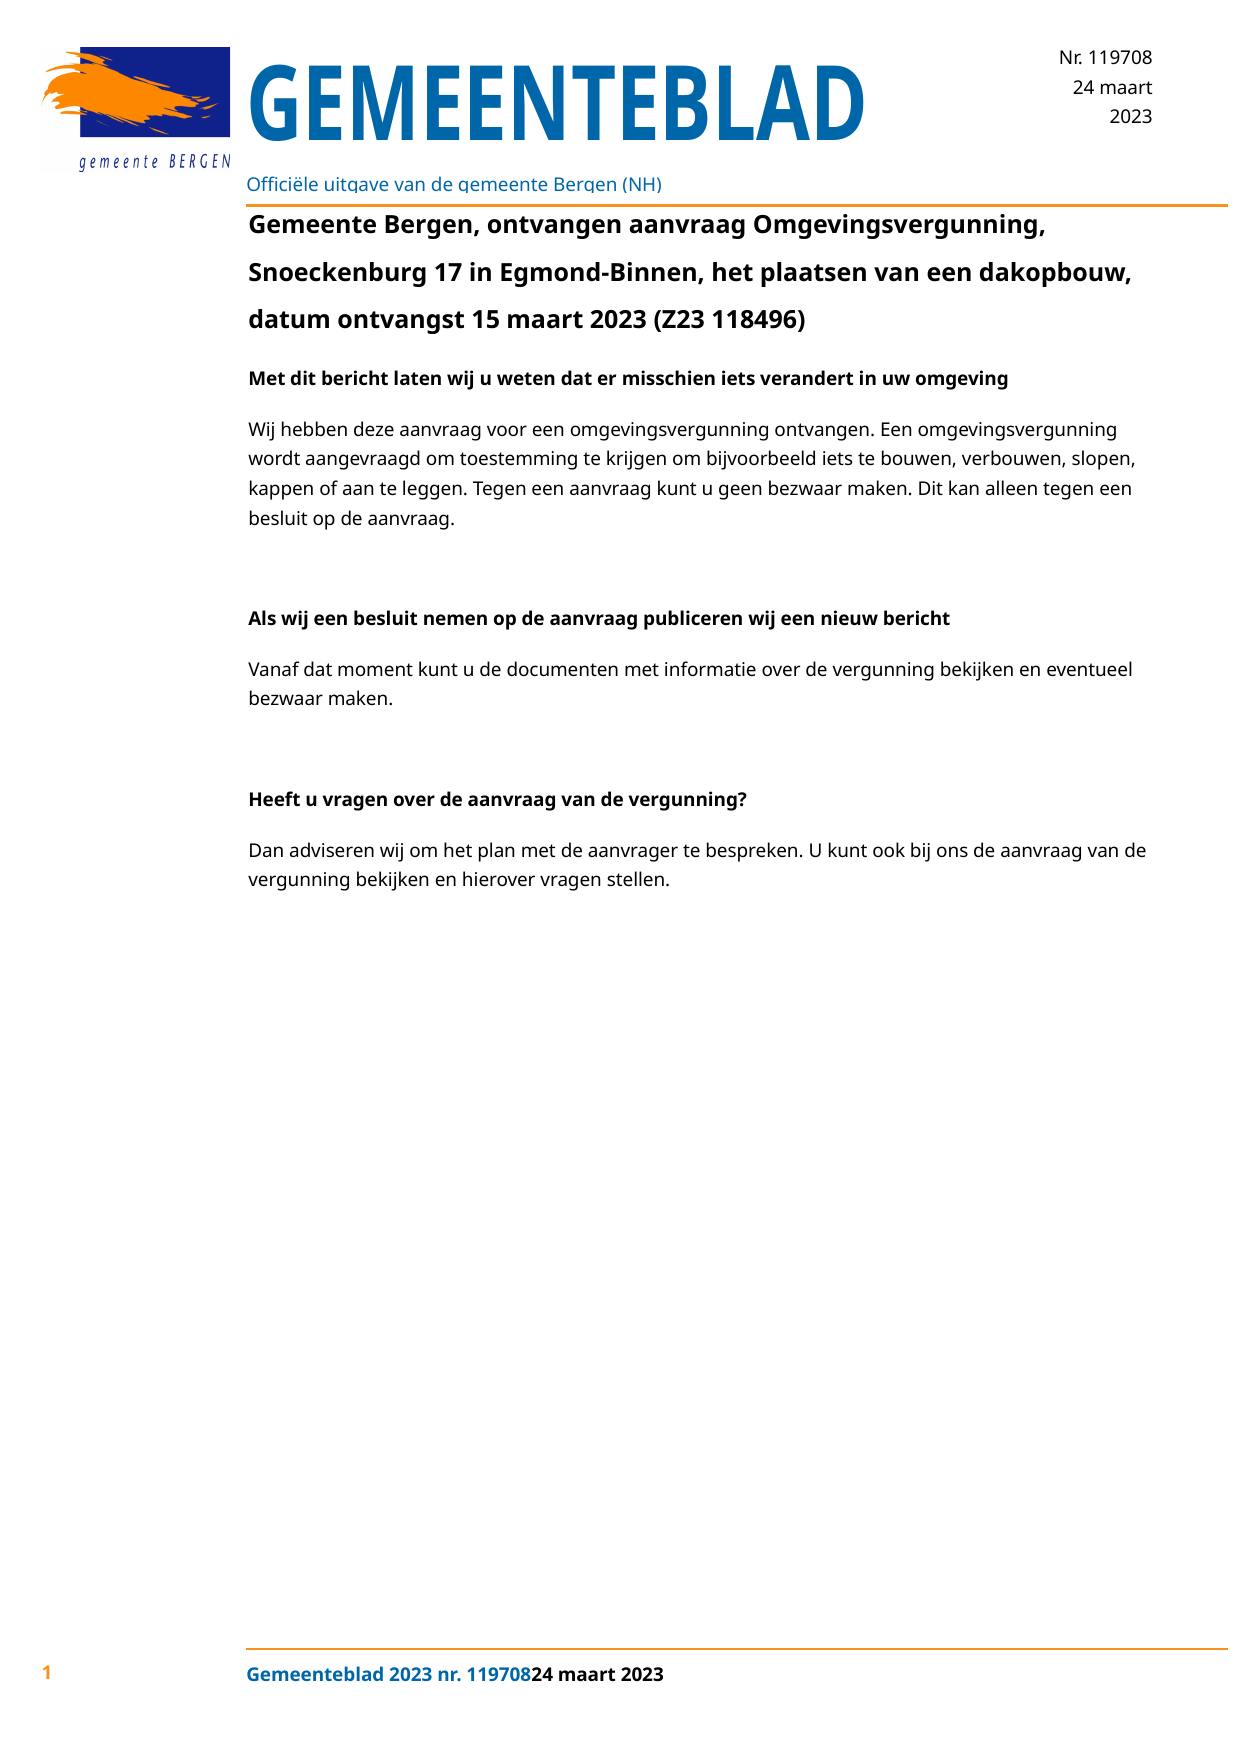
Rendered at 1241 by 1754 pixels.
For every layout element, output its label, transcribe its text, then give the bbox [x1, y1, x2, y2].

text Als wij een besluit nemen op de aanvraag publiceren wij een nieuw bericht [248, 606, 1152, 631]
text Wij hebben deze aanvraag voor een omgevingsvergunning ontvangen. Een omgevingsvergunning wordt aangevraagd om toestemming te krijgen om bijvoorbeeld iets te bouwen, verbouwen, slopen, kappen of aan te leggen. Tegen een aanvraag kunt u geen bezwaar maken. Dit kan alleen tegen een besluit op de aanvraag. [248, 416, 1152, 530]
text Vanaf dat moment kunt u de documenten met informatie over de vergunning bekijken en eventueel bezwaar maken. [248, 656, 1152, 711]
picture [41, 47, 231, 172]
text Dan adviseren wij om het plan met de aanvrager te bespreken. U kunt ook bij ons de aanvraag van de vergunning bekijken en hierover vragen stellen. [248, 837, 1152, 892]
text Gemeente Bergen, ontvangen aanvraag Omgevingsvergunning, Snoeckenburg 17 in Egmond-Binnen, het plaatsen van een dakopbouw, datum ontvangst 15 maart 2023 (Z23 118496) [248, 207, 1152, 336]
text Heeft u vragen over de aanvraag van de vergunning? [248, 786, 1152, 812]
text Met dit bericht laten wij u weten dat er misschien iets verandert in uw omgeving [248, 366, 1152, 391]
